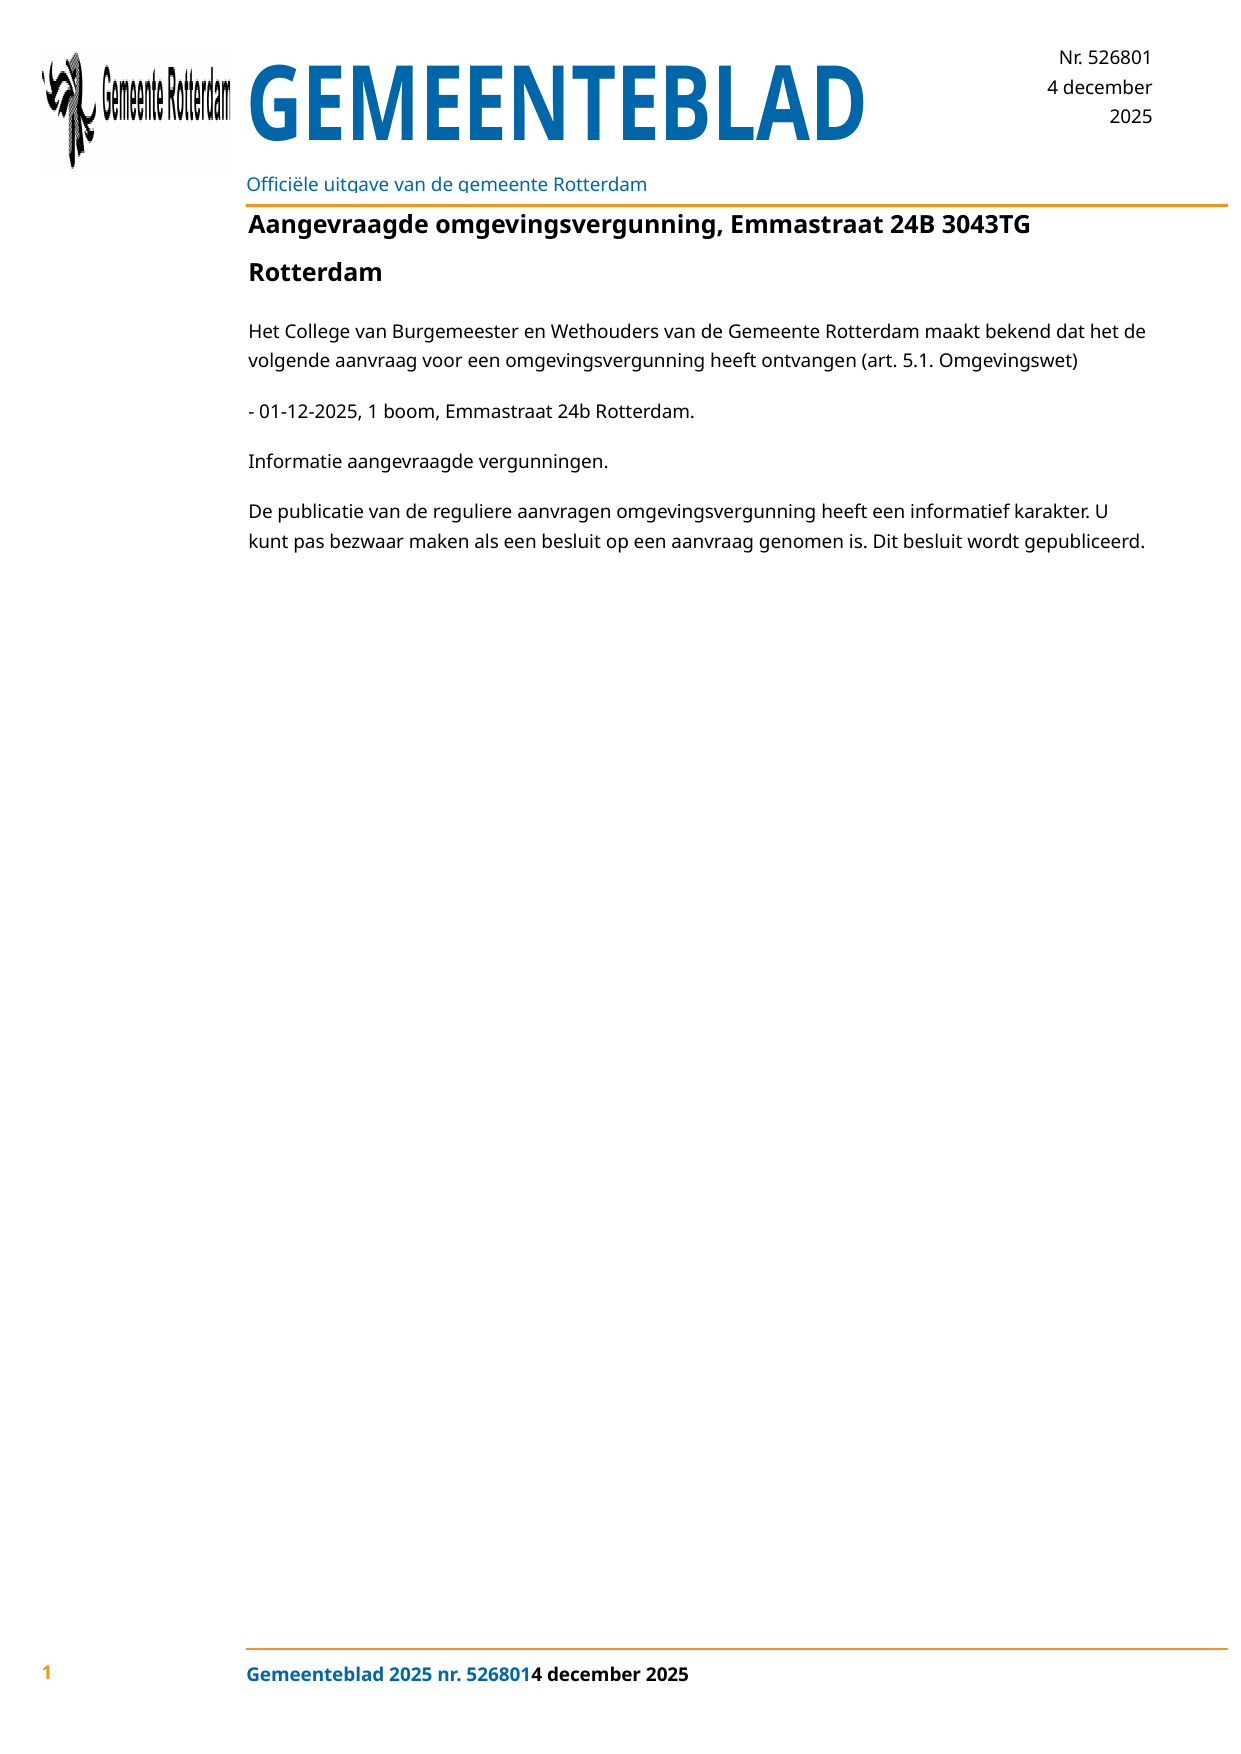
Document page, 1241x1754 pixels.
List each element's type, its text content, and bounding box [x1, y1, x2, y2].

text Aangevraagde omgevingsvergunning, Emmastraat 24B 3043TG Rotterdam [248, 207, 1152, 288]
picture [41, 47, 231, 172]
text De publicatie van de reguliere aanvragen omgevingsvergunning heeft een informatief karakter. U kunt pas bezwaar maken als een besluit op een aanvraag genomen is. Dit besluit wordt gepubliceerd. [248, 499, 1152, 554]
text - 01-12-2025, 1 boom, Emmastraat 24b Rotterdam. [248, 398, 1152, 424]
text Het College van Burgemeester en Wethouders van de Gemeente Rotterdam maakt bekend dat het de volgende aanvraag voor een omgevingsvergunning heeft ontvangen (art. 5.1. Omgevingswet) [248, 318, 1152, 373]
text Informatie aangevraagde vergunningen. [248, 448, 1152, 474]
